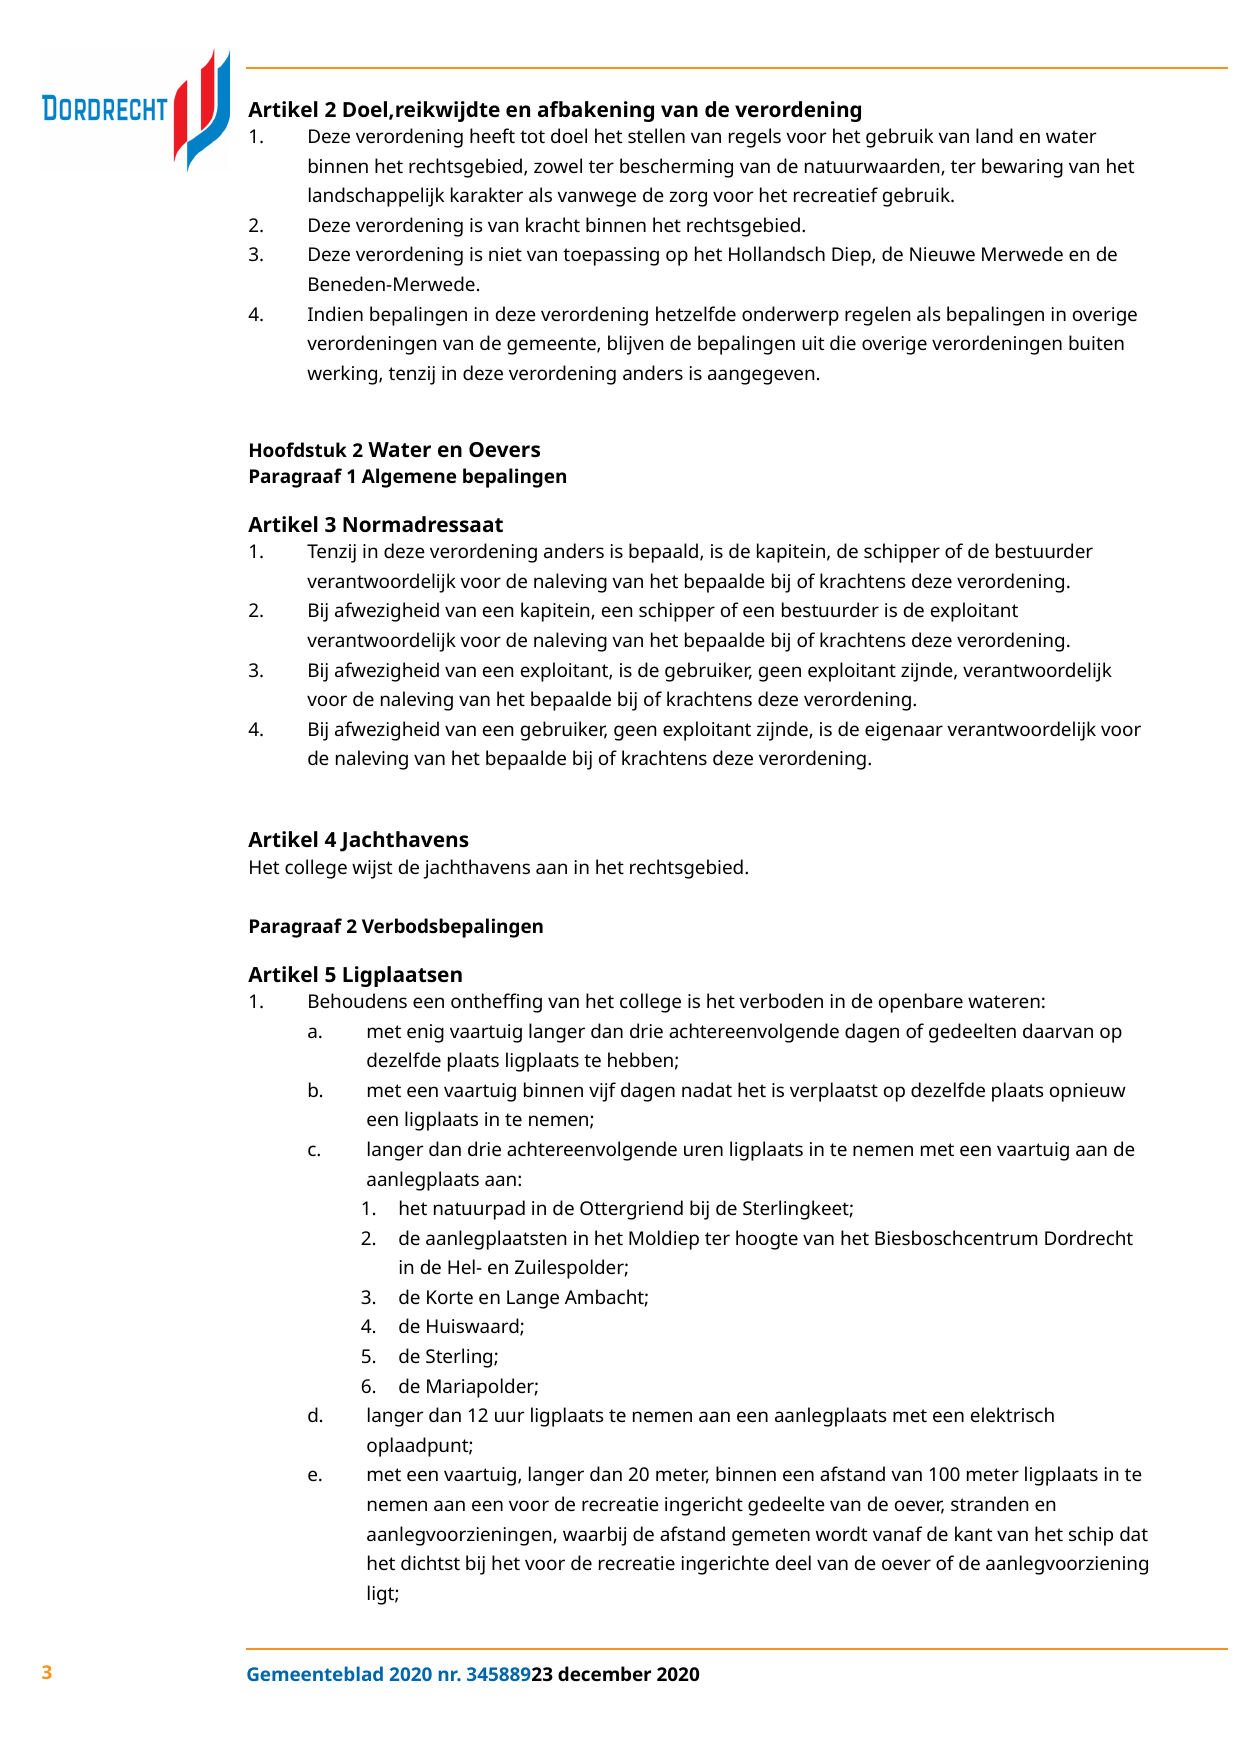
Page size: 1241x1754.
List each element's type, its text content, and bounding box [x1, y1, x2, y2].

list de Korte en Lange Ambacht; [361, 1284, 1152, 1310]
list Tenzij in deze verordening anders is bepaald, is de kapitein, de schipper of de bestuurder verantwoordelijk voor de naleving van het bepaalde bij of krachtens deze verordening. [248, 538, 1152, 594]
text Artikel 2 Doel,reikwijdte en afbakening van de verordening [248, 95, 1152, 123]
text Artikel 4 Jachthavens [248, 826, 1152, 854]
list langer dan drie achtereenvolgende uren ligplaats in te nemen met een vaartuig aan de aanlegplaats aan: [307, 1136, 1152, 1191]
list Bij afwezigheid van een gebruiker, geen exploitant zijnde, is de eigenaar verantwoordelijk voor de naleving van het bepaalde bij of krachtens deze verordening. [248, 716, 1152, 771]
list langer dan 12 uur ligplaats te nemen aan een aanlegplaats met een elektrisch oplaadpunt; [307, 1402, 1152, 1458]
list met een vaartuig, langer dan 20 meter, binnen een afstand van 100 meter ligplaats in te nemen aan een voor de recreatie ingericht gedeelte van de oever, stranden en aanlegvoorzieningen, waarbij de afstand gemeten wordt vanaf de kant van het schip dat het dichtst bij het voor de recreatie ingerichte deel van de oever of de aanlegvoorziening ligt; [307, 1462, 1152, 1606]
list de Sterling; [361, 1343, 1152, 1369]
list de Huiswaard; [361, 1314, 1152, 1339]
list de aanlegplaatsten in het Moldiep ter hoogte van het Biesboschcentrum Dordrecht in de Hel- en Zuilespolder; [361, 1225, 1152, 1280]
text Het college wijst de jachthavens aan in het rechtsgebied. [248, 854, 1152, 880]
list Deze verordening is niet van toepassing op het Hollandsch Diep, de Nieuwe Merwede en de Beneden-Merwede. [248, 242, 1152, 297]
list Bij afwezigheid van een kapitein, een schipper of een bestuurder is de exploitant verantwoordelijk voor de naleving van het bepaalde bij of krachtens deze verordening. [248, 598, 1152, 653]
text Paragraaf 1 Algemene bepalingen [248, 463, 1152, 489]
list Bij afwezigheid van een exploitant, is de gebruiker, geen exploitant zijnde, verantwoordelijk voor de naleving van het bepaalde bij of krachtens deze verordening. [248, 657, 1152, 712]
list met enig vaartuig langer dan drie achtereenvolgende dagen of gedeelten daarvan op dezelfde plaats ligplaats te hebben; [307, 1018, 1152, 1073]
text Artikel 5 Ligplaatsen [248, 960, 1152, 988]
text Hoofdstuk 2 Water en Oevers [248, 435, 1152, 463]
list het natuurpad in de Ottergriend bij de Sterlingkeet; [361, 1195, 1152, 1221]
list Deze verordening heeft tot doel het stellen van regels voor het gebruik van land en water binnen het rechtsgebied, zowel ter bescherming van de natuurwaarden, ter bewaring van het landschappelijk karakter als vanwege de zorg voor het recreatief gebruik. [248, 123, 1152, 208]
list Indien bepalingen in deze verordening hetzelfde onderwerp regelen als bepalingen in overige verordeningen van de gemeente, blijven de bepalingen uit die overige verordeningen buiten werking, tenzij in deze verordening anders is aangegeven. [248, 301, 1152, 386]
text Artikel 3 Normadressaat [248, 510, 1152, 538]
list de Mariapolder; [361, 1373, 1152, 1398]
list Behoudens een ontheffing van het college is het verboden in de openbare wateren: [248, 988, 1152, 1014]
list Deze verordening is van kracht binnen het rechtsgebied. [248, 212, 1152, 238]
list met een vaartuig binnen vijf dagen nadat het is verplaatst op dezelfde plaats opnieuw een ligplaats in te nemen; [307, 1077, 1152, 1132]
text Paragraaf 2 Verbodsbepalingen [248, 913, 1152, 939]
picture [41, 47, 231, 172]
